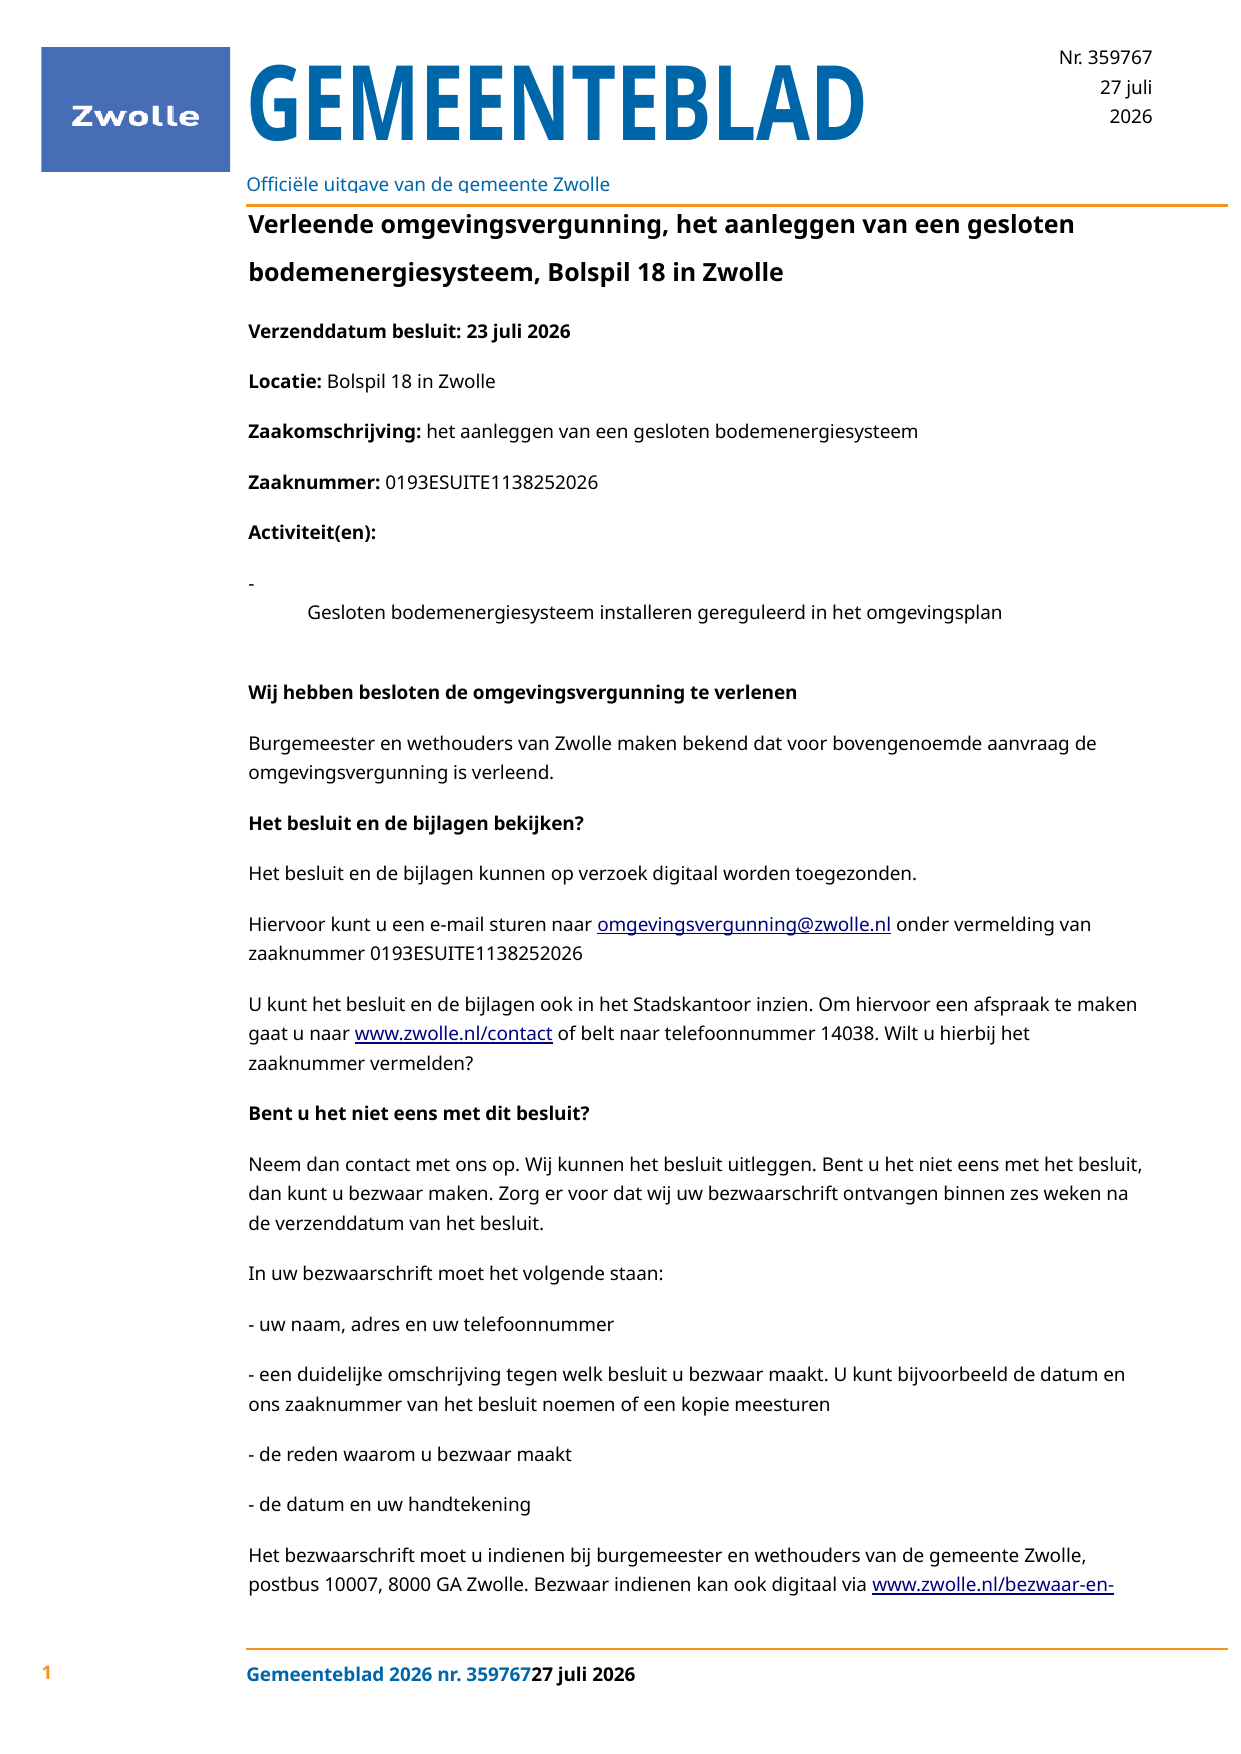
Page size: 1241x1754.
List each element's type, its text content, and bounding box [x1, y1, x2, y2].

text Hiervoor kunt u een e-mail sturen naar omgevingsvergunning@zwolle.nl onder vermelding van zaaknummer 0193ESUITE1138252026 [248, 911, 1152, 966]
text Activiteit(en): [248, 519, 1152, 545]
text Zaaknummer: 0193ESUITE1138252026 [248, 469, 1152, 495]
text In uw bezwaarschrift moet het volgende staan: [248, 1260, 1152, 1286]
picture [41, 47, 231, 172]
text Locatie: Bolspil 18 in Zwolle [248, 368, 1152, 394]
text Zaakomschrijving: het aanleggen van een gesloten bodemenergiesysteem [248, 419, 1152, 444]
text Verzenddatum besluit: 23 juli 2026 [248, 318, 1152, 344]
text Wij hebben besloten de omgevingsvergunning te verlenen [248, 679, 1152, 705]
text - een duidelijke omschrijving tegen welk besluit u bezwaar maakt. U kunt bijvoorbeeld de datum en ons zaaknummer van het besluit noemen of een kopie meesturen [248, 1361, 1152, 1417]
text - de reden waarom u bezwaar maakt [248, 1441, 1152, 1467]
text Het besluit en de bijlagen bekijken? [248, 810, 1152, 836]
text Verleende omgevingsvergunning, het aanleggen van een gesloten bodemenergiesysteem, Bolspil 18 in Zwolle [248, 207, 1152, 288]
text Neem dan contact met ons op. Wij kunnen het besluit uitleggen. Bent u het niet eens met het besluit, dan kunt u bezwaar maken. Zorg er voor dat wij uw bezwaarschrift ontvangen binnen zes weken na de verzenddatum van het besluit. [248, 1151, 1152, 1236]
text Burgemeester en wethouders van Zwolle maken bekend dat voor bovengenoemde aanvraag de omgevingsvergunning is verleend. [248, 730, 1152, 785]
text - de datum en uw handtekening [248, 1492, 1152, 1517]
text - uw naam, adres en uw telefoonnummer [248, 1311, 1152, 1337]
text Het besluit en de bijlagen kunnen op verzoek digitaal worden toegezonden. [248, 860, 1152, 886]
text Het bezwaarschrift moet u indienen bij burgemeester en wethouders van de gemeente Zwolle, postbus 10007, 8000 GA Zwolle. Bezwaar indienen kan ook digitaal via www.zwolle.nl/bezwaar-en- [248, 1542, 1152, 1597]
text Bent u het niet eens met dit besluit? [248, 1100, 1152, 1126]
list Gesloten bodemenergiesysteem installeren gereguleerd in het omgevingsplan [248, 599, 1152, 625]
text U kunt het besluit en de bijlagen ook in het Stadskantoor inzien. Om hiervoor een afspraak te maken gaat u naar www.zwolle.nl/contact of belt naar telefoonnummer 14038. Wilt u hierbij het zaaknummer vermelden? [248, 991, 1152, 1076]
